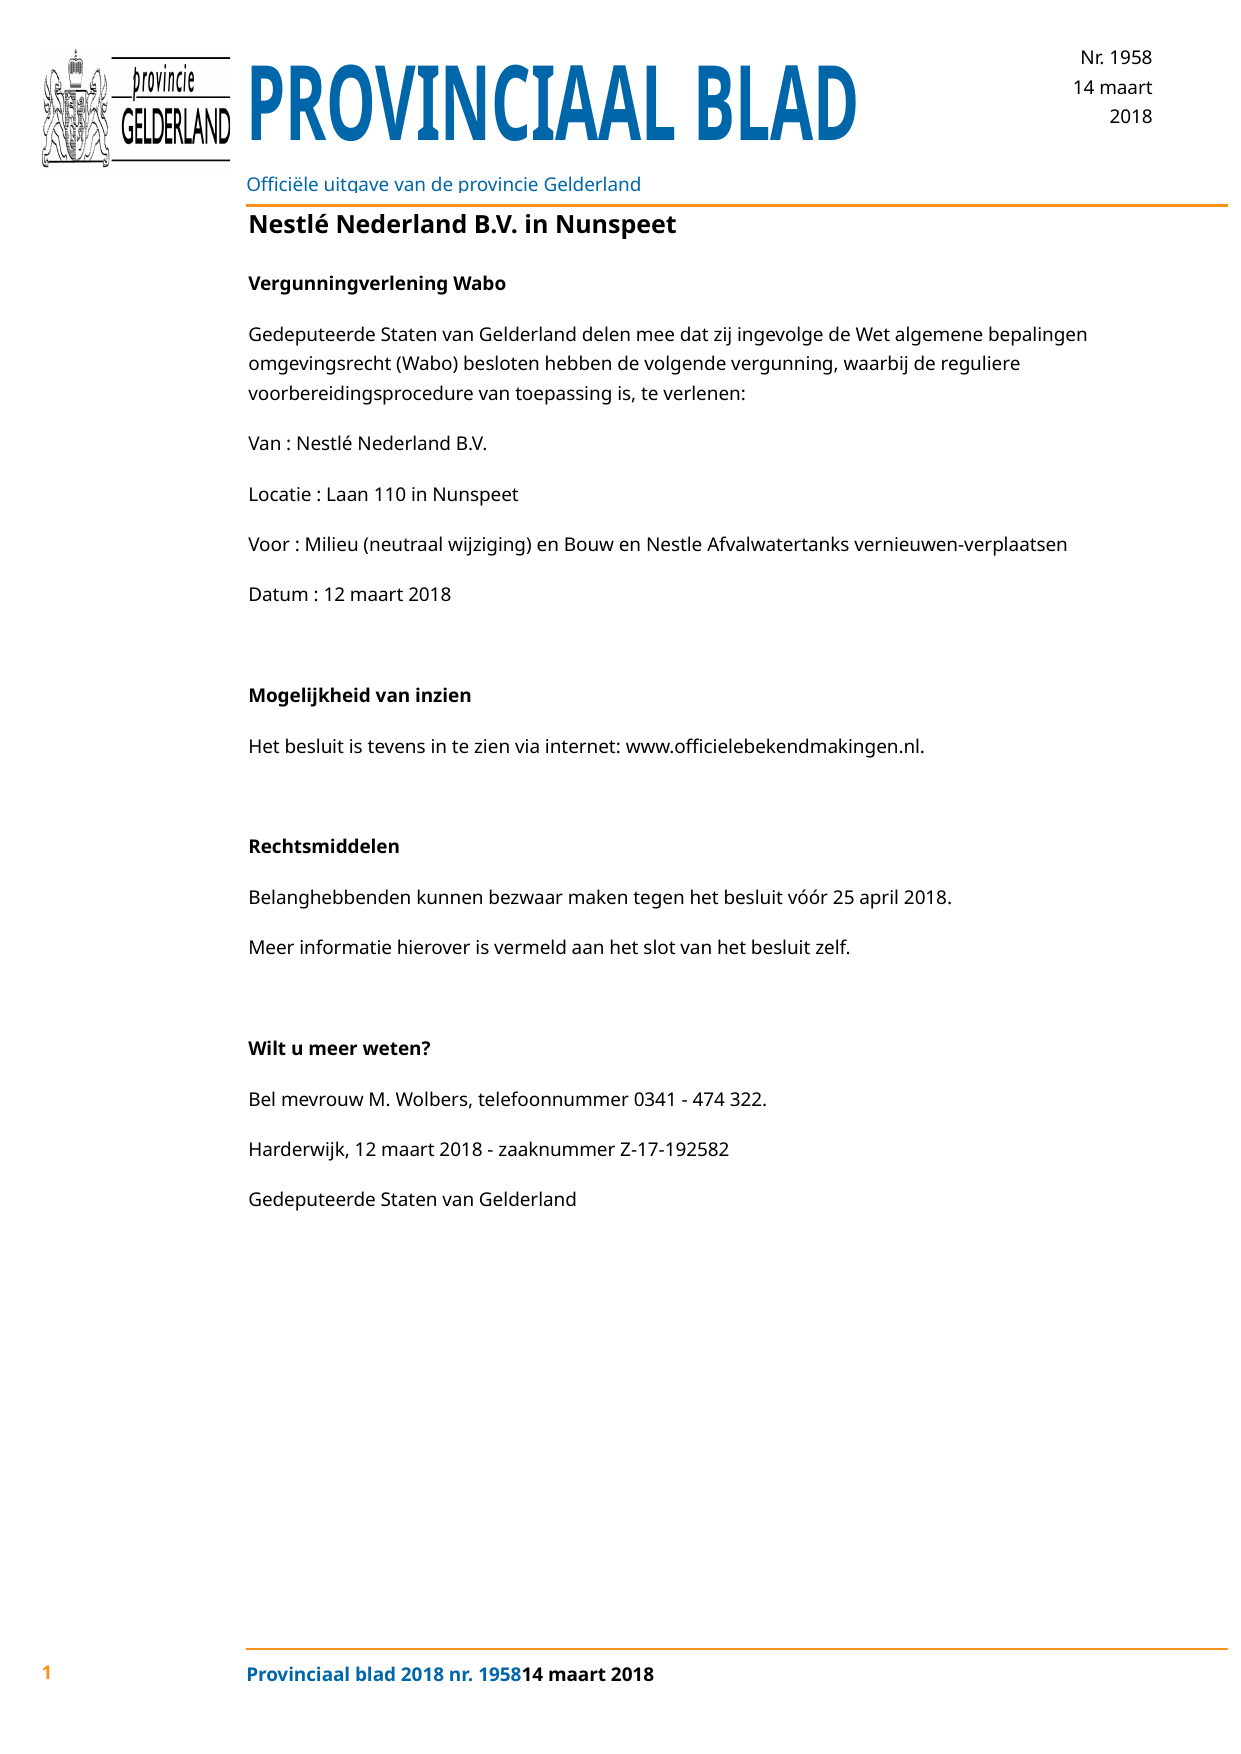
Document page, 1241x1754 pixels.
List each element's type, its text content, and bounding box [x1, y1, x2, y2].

text Datum : 12 maart 2018 [248, 582, 1152, 607]
text Meer informatie hierover is vermeld aan het slot van het besluit zelf. [248, 934, 1152, 960]
text Mogelijkheid van inzien [248, 682, 1152, 708]
text Harderwijk, 12 maart 2018 - zaaknummer Z-17-192582 [248, 1136, 1152, 1162]
text Rechtsmiddelen [248, 834, 1152, 859]
text Belanghebbenden kunnen bezwaar maken tegen het besluit vóór 25 april 2018. [248, 884, 1152, 910]
text Het besluit is tevens in te zien via internet: www.officielebekendmakingen.nl. [248, 733, 1152, 758]
text Bel mevrouw M. Wolbers, telefoonnummer 0341 - 474 322. [248, 1086, 1152, 1111]
picture [41, 47, 231, 172]
text Gedeputeerde Staten van Gelderland delen mee dat zij ingevolge de Wet algemene bepalingen omgevingsrecht (Wabo) besloten hebben de volgende vergunning, waarbij de reguliere voorbereidingsprocedure van toepassing is, te verlenen: [248, 321, 1152, 406]
text Nestlé Nederland B.V. in Nunspeet [248, 207, 1152, 241]
text Voor : Milieu (neutraal wijziging) en Bouw en Nestle Afvalwatertanks vernieuwen-verplaatsen [248, 531, 1152, 557]
text Vergunningverlening Wabo [248, 270, 1152, 296]
text Van : Nestlé Nederland B.V. [248, 430, 1152, 456]
text Gedeputeerde Staten van Gelderland [248, 1187, 1152, 1212]
text Wilt u meer weten? [248, 1035, 1152, 1061]
text Locatie : Laan 110 in Nunspeet [248, 481, 1152, 506]
